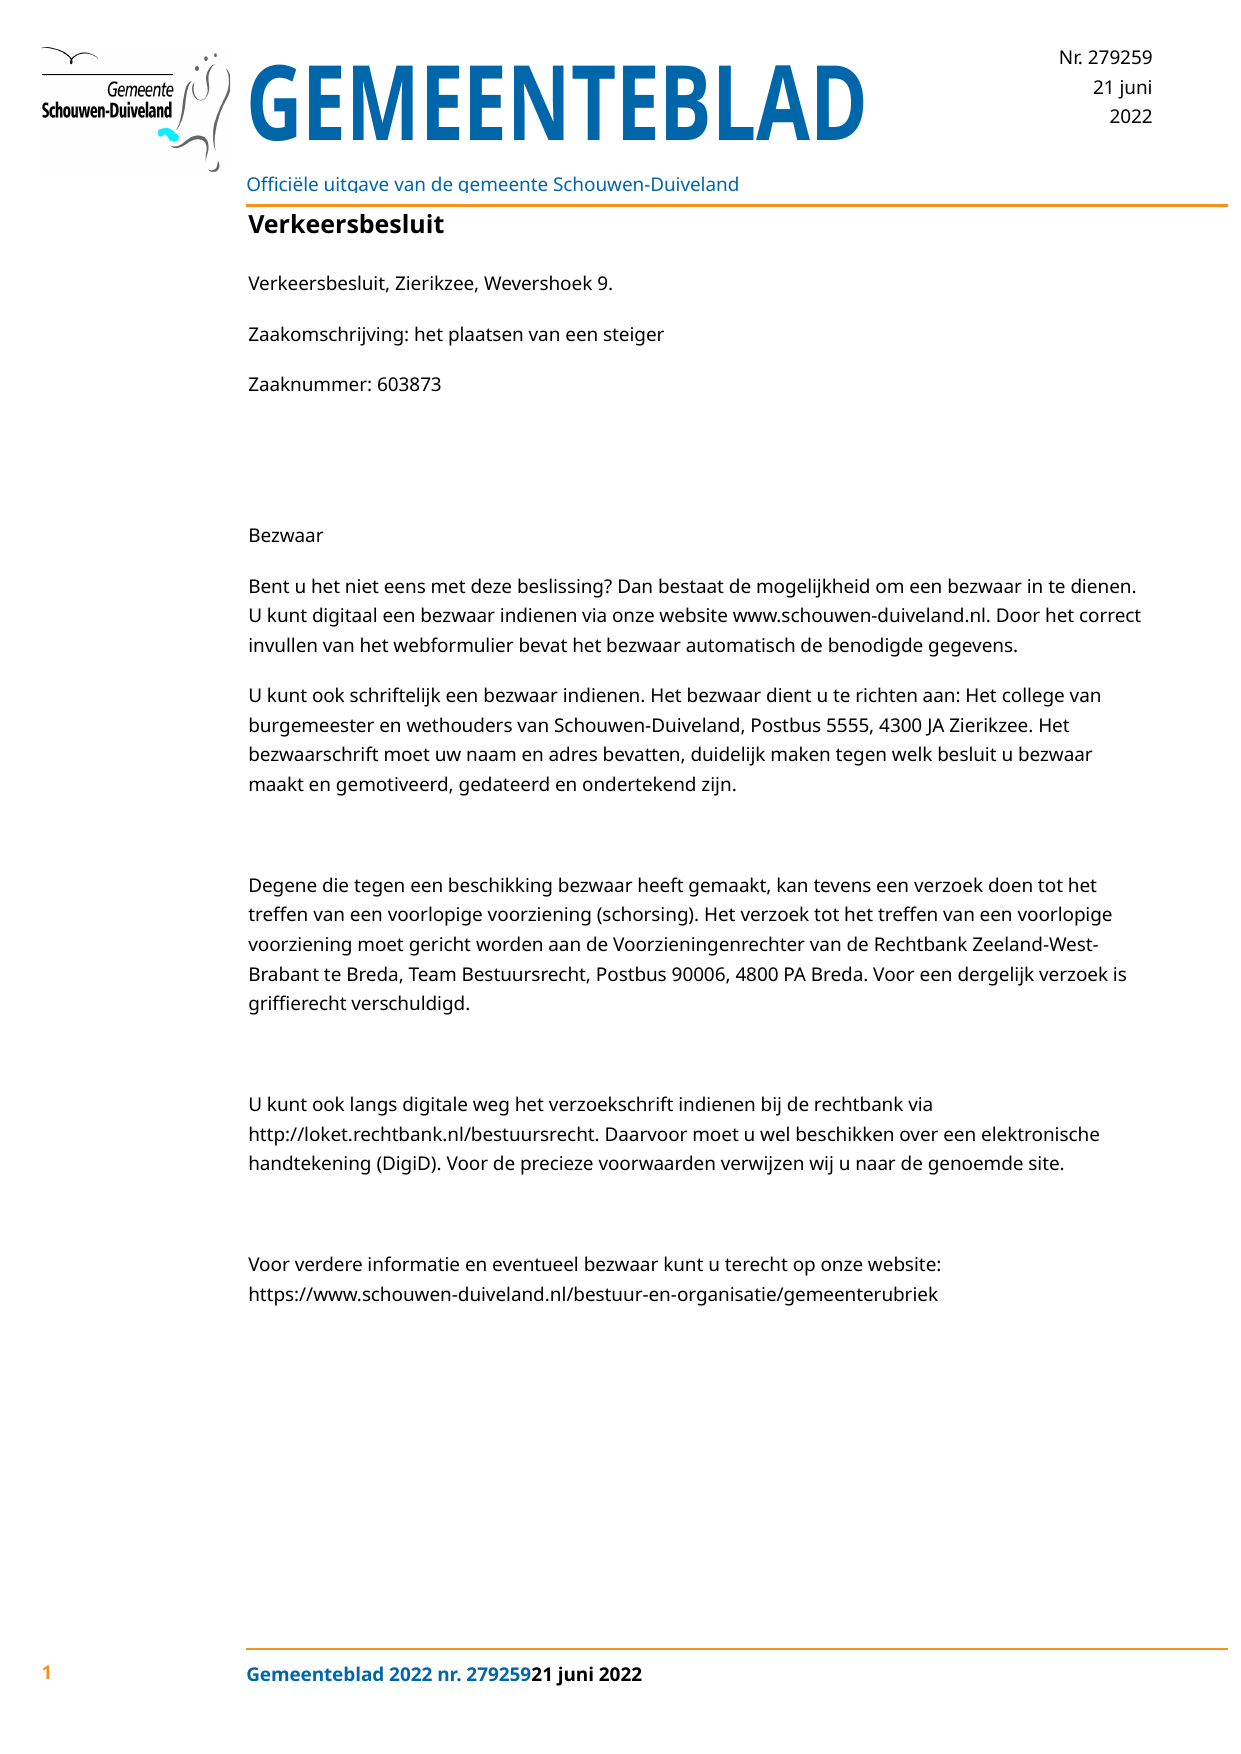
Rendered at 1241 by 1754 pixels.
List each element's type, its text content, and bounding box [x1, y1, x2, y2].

text Voor verdere informatie en eventueel bezwaar kunt u terecht op onze website: https://www.schouwen-duiveland.nl/bestuur-en-organisatie/gemeenterubriek [248, 1251, 1152, 1306]
text Verkeersbesluit, Zierikzee, Wevershoek 9. [248, 270, 1152, 296]
picture [41, 47, 231, 172]
text Bent u het niet eens met deze beslissing? Dan bestaat de mogelijkheid om een bezwaar in te dienen. U kunt digitaal een bezwaar indienen via onze website www.schouwen-duiveland.nl. Door het correct invullen van het webformulier bevat het bezwaar automatisch de benodigde gegevens. [248, 573, 1152, 658]
text Zaakomschrijving: het plaatsen van een steiger [248, 321, 1152, 346]
text U kunt ook schriftelijk een bezwaar indienen. Het bezwaar dient u te richten aan: Het college van burgemeester en wethouders van Schouwen-Duiveland, Postbus 5555, 4300 JA Zierikzee. Het bezwaarschrift moet uw naam en adres bevatten, duidelijk maken tegen welk besluit u bezwaar maakt en gemotiveerd, gedateerd en ondertekend zijn. [248, 682, 1152, 797]
text Bezwaar [248, 522, 1152, 548]
text Degene die tegen een beschikking bezwaar heeft gemaakt, kan tevens een verzoek doen tot het treffen van een voorlopige voorziening (schorsing). Het verzoek tot het treffen van een voorlopige voorziening moet gericht worden aan de Voorzieningenrechter van de Rechtbank Zeeland-West-Brabant te Breda, Team Bestuursrecht, Postbus 90006, 4800 PA Breda. Voor een dergelijk verzoek is griffierecht verschuldigd. [248, 872, 1152, 1016]
text Zaaknummer: 603873 [248, 371, 1152, 397]
text U kunt ook langs digitale weg het verzoekschrift indienen bij de rechtbank via http://loket.rechtbank.nl/bestuursrecht. Daarvoor moet u wel beschikken over een elektronische handtekening (DigiD). Voor de precieze voorwaarden verwijzen wij u naar de genoemde site. [248, 1091, 1152, 1176]
text Verkeersbesluit [248, 207, 1152, 241]
